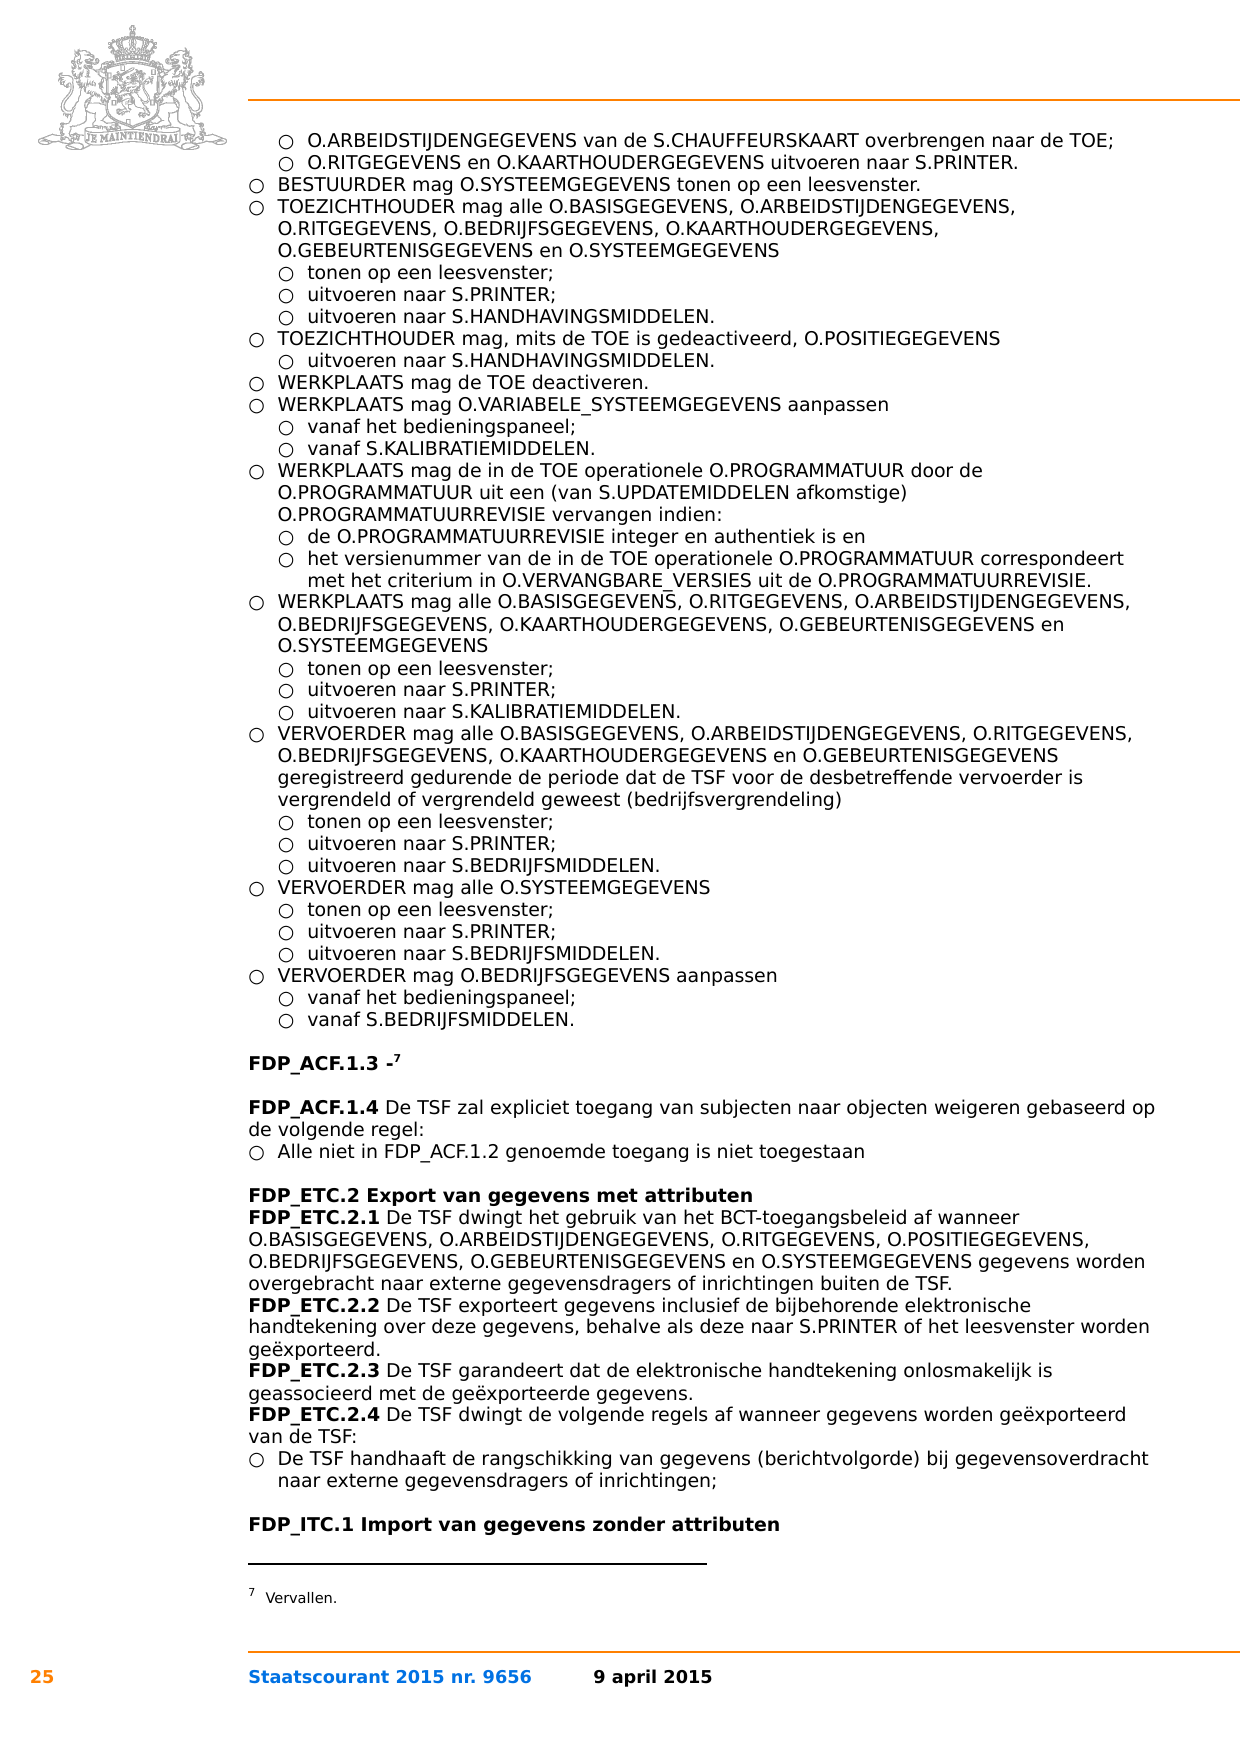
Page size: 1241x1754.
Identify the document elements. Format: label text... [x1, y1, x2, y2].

text ○ uitvoeren naar S.PRINTER; [278, 833, 1163, 855]
text FDP_ITC.1 Import van gegevens zonder attributen [248, 1514, 1163, 1536]
text ○ vanaf S.BEDRIJFSMIDDELEN. [278, 1009, 1163, 1031]
text FDP_ETC.2 Export van gegevens met attributen [248, 1184, 1163, 1207]
text ○ vanaf het bedieningspaneel; [278, 987, 1163, 1009]
text FDP_ACF.1.4 De TSF zal expliciet toegang van subjecten naar objecten weigeren gebaseerd op de volgende regel: [248, 1097, 1163, 1141]
text ○ WERKPLAATS mag de in de TOE operationele O.PROGRAMMATUUR door de O.PROGRAMMATUUR uit een (van S.UPDATEMIDDELEN afkomstige) O.PROGRAMMATUURREVISIE vervangen indien: [248, 459, 1163, 526]
text ○ BESTUURDER mag O.SYSTEEMGEGEVENS tonen op een leesvenster. [248, 174, 1163, 196]
picture [38, 25, 227, 150]
text ○ tonen op een leesvenster; [278, 657, 1163, 679]
text FDP_ACF.1.3 - [248, 1053, 1163, 1075]
text ○ vanaf het bedieningspaneel; [278, 416, 1163, 438]
text ○ tonen op een leesvenster; [278, 811, 1163, 833]
text ○ VERVOERDER mag alle O.BASISGEGEVENS, O.ARBEIDSTIJDENGEGEVENS, O.RITGEGEVENS, O.BEDRIJFSGEGEVENS, O.KAARTHOUDERGEGEVENS en O.GEBEURTENISGEGEVENS geregistreerd gedurende de periode dat de TSF voor de desbetreffende vervoerder is vergrendeld of vergrendeld geweest (bedrijfsvergrendeling) [248, 723, 1163, 811]
text ○ uitvoeren naar S.PRINTER; [278, 284, 1163, 306]
text ○ uitvoeren naar S.PRINTER; [278, 679, 1163, 701]
text ○ het versienummer van de in de TOE operationele O.PROGRAMMATUUR correspondeert met het criterium in O.VERVANGBARE_VERSIES uit de O.PROGRAMMATUURREVISIE. [278, 547, 1163, 591]
text ○ TOEZICHTHOUDER mag alle O.BASISGEGEVENS, O.ARBEIDSTIJDENGEGEVENS, O.RITGEGEVENS, O.BEDRIJFSGEGEVENS, O.KAARTHOUDERGEGEVENS, O.GEBEURTENISGEGEVENS en O.SYSTEEMGEGEVENS [248, 196, 1163, 262]
text ○ WERKPLAATS mag de TOE deactiveren. [248, 372, 1163, 394]
text ○ tonen op een leesvenster; [278, 262, 1163, 284]
text ○ uitvoeren naar S.HANDHAVINGSMIDDELEN. [278, 306, 1163, 328]
text ○ vanaf S.KALIBRATIEMIDDELEN. [278, 438, 1163, 459]
text ○ O.RITGEGEVENS en O.KAARTHOUDERGEGEVENS uitvoeren naar S.PRINTER. [278, 152, 1163, 174]
text Vervallen. [248, 1586, 1163, 1608]
text ○ De TSF handhaaft de rangschikking van gegevens (berichtvolgorde) bij gegevensoverdracht naar externe gegevensdragers of inrichtingen; [248, 1448, 1163, 1492]
text ○ WERKPLAATS mag O.VARIABELE_SYSTEEMGEGEVENS aanpassen [248, 394, 1163, 416]
text ○ tonen op een leesvenster; [278, 899, 1163, 921]
text ○ WERKPLAATS mag alle O.BASISGEGEVENS, O.RITGEGEVENS, O.ARBEIDSTIJDENGEGEVENS, O.BEDRIJFSGEGEVENS, O.KAARTHOUDERGEGEVENS, O.GEBEURTENISGEGEVENS en O.SYSTEEMGEGEVENS [248, 591, 1163, 657]
text ○ de O.PROGRAMMATUURREVISIE integer en authentiek is en [278, 526, 1163, 547]
text ○ O.ARBEIDSTIJDENGEGEVENS van de S.CHAUFFEURSKAART overbrengen naar de TOE; [278, 130, 1163, 152]
text ○ uitvoeren naar S.KALIBRATIEMIDDELEN. [278, 701, 1163, 723]
text ○ VERVOERDER mag alle O.SYSTEEMGEGEVENS [248, 877, 1163, 899]
text ○ uitvoeren naar S.BEDRIJFSMIDDELEN. [278, 943, 1163, 965]
text ○ uitvoeren naar S.PRINTER; [278, 921, 1163, 943]
text ○ TOEZICHTHOUDER mag, mits de TOE is gedeactiveerd, O.POSITIEGEGEVENS [248, 328, 1163, 350]
text ○ VERVOERDER mag O.BEDRIJFSGEGEVENS aanpassen [248, 965, 1163, 987]
text FDP_ETC.2.2 De TSF exporteert gegevens inclusief de bijbehorende elektronische handtekening over deze gegevens, behalve als deze naar S.PRINTER of het leesvenster worden geëxporteerd. [248, 1294, 1163, 1360]
text FDP_ETC.2.1 De TSF dwingt het gebruik van het BCT-toegangsbeleid af wanneer O.BASISGEGEVENS, O.ARBEIDSTIJDENGEGEVENS, O.RITGEGEVENS, O.POSITIEGEGEVENS, O.BEDRIJFSGEGEVENS, O.GEBEURTENISGEGEVENS en O.SYSTEEMGEGEVENS gegevens worden overgebracht naar externe gegevensdragers of inrichtingen buiten de TSF. [248, 1207, 1163, 1294]
text ○ uitvoeren naar S.HANDHAVINGSMIDDELEN. [278, 350, 1163, 372]
text ○ Alle niet in FDP_ACF.1.2 genoemde toegang is niet toegestaan [248, 1141, 1163, 1163]
text FDP_ETC.2.3 De TSF garandeert dat de elektronische handtekening onlosmakelijk is geassocieerd met de geëxporteerde gegevens. [248, 1360, 1163, 1404]
text FDP_ETC.2.4 De TSF dwingt de volgende regels af wanneer gegevens worden geëxporteerd van de TSF: [248, 1404, 1163, 1448]
text ○ uitvoeren naar S.BEDRIJFSMIDDELEN. [278, 855, 1163, 877]
